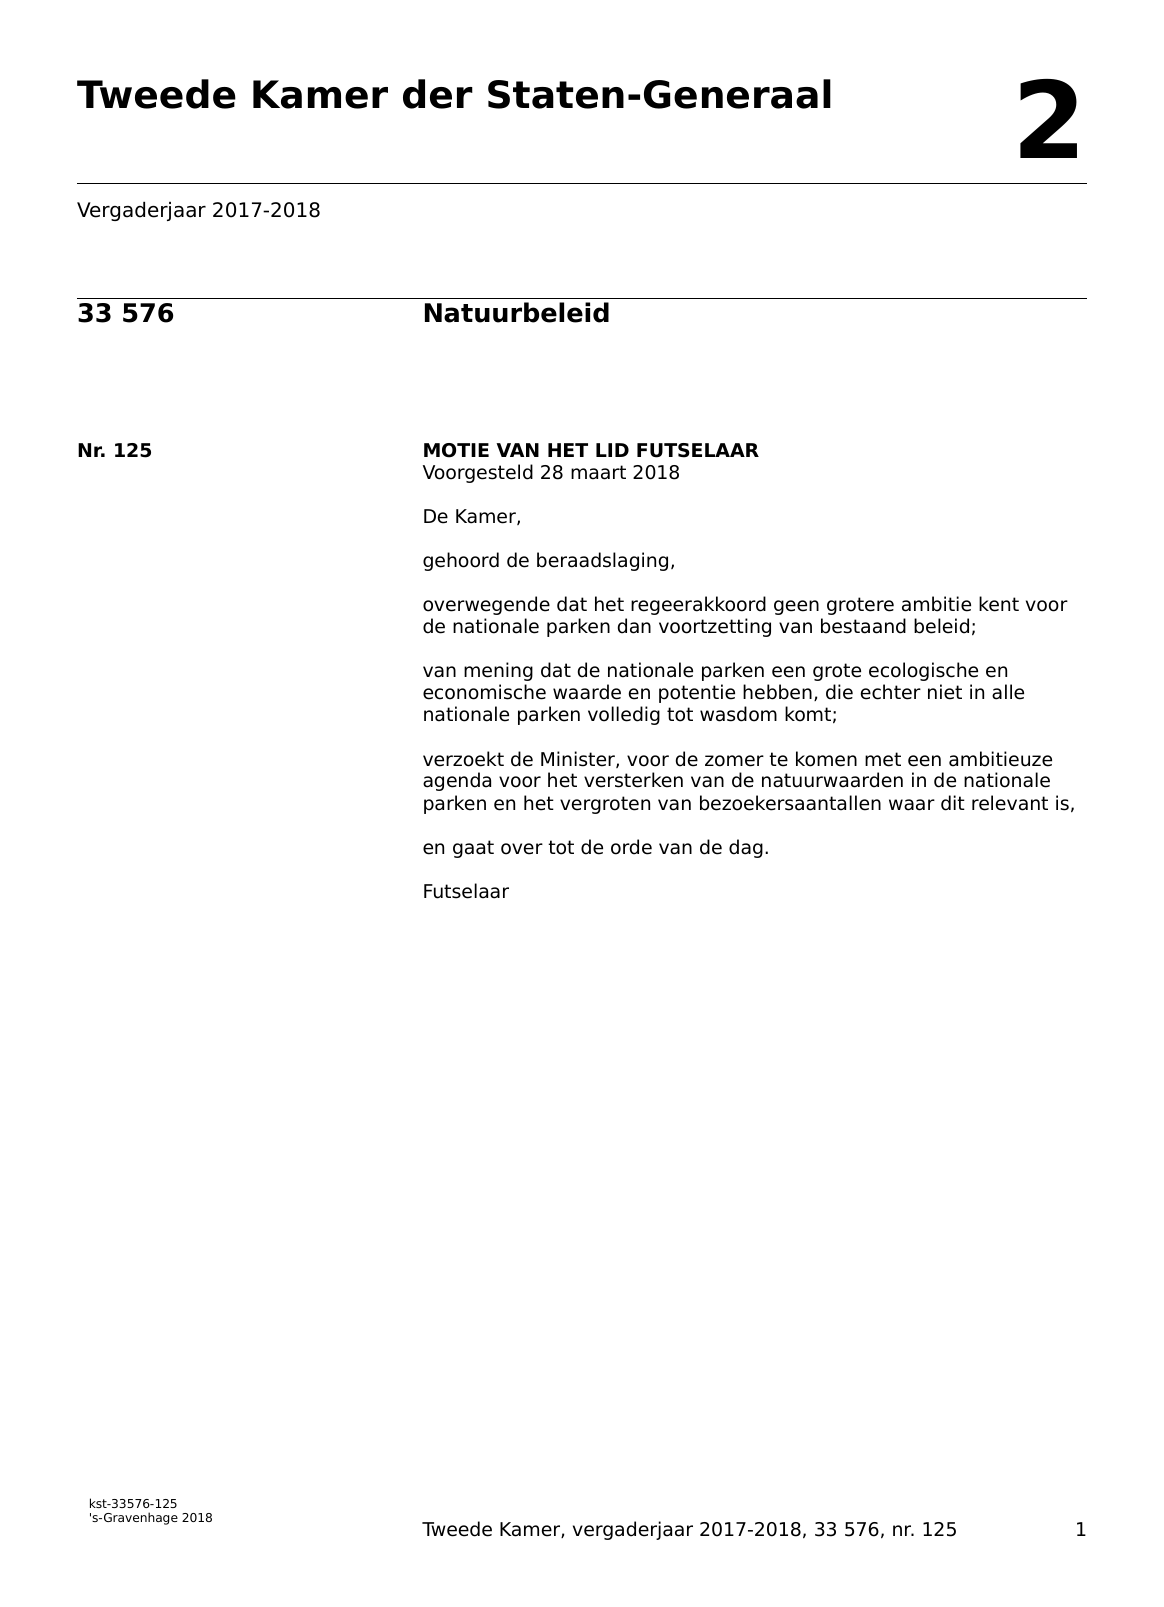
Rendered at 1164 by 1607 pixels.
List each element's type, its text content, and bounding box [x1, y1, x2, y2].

subtitle 33 576 Natuurbeleid [77, 299, 1087, 329]
text en gaat over tot de orde van de dag. [422, 837, 1087, 858]
text 's-Gravenhage 2018 [88, 1511, 323, 1525]
text gehoord de beraadslaging, [422, 550, 1087, 572]
text verzoekt de Minister, voor de zomer te komen met een ambitieuze agenda voor het versterken van de natuurwaarden in de nationale parken en het vergroten van bezoekersaantallen waar dit relevant is, [422, 748, 1087, 814]
text Voorgesteld 28 maart 2018 [422, 462, 1087, 484]
table_header Tweede Kamer der Staten-Generaal [77, 59, 886, 183]
text van mening dat de nationale parken een grote ecologische en economische waarde en potentie hebben, die echter niet in alle nationale parken volledig tot wasdom komt; [422, 660, 1087, 726]
table_header 2 [886, 59, 1087, 183]
text kst-33576-125 [88, 1497, 323, 1511]
subtitle Nr. 125 MOTIE VAN HET LID FUTSELAAR [77, 440, 1087, 462]
text overwegende dat het regeerakkoord geen grotere ambitie kent voor de nationale parken dan voortzetting van bestaand beleid; [422, 594, 1087, 638]
table_cell Vergaderjaar 2017-2018 [77, 184, 1087, 298]
text De Kamer, [422, 506, 1087, 528]
text Futselaar [422, 881, 1087, 903]
